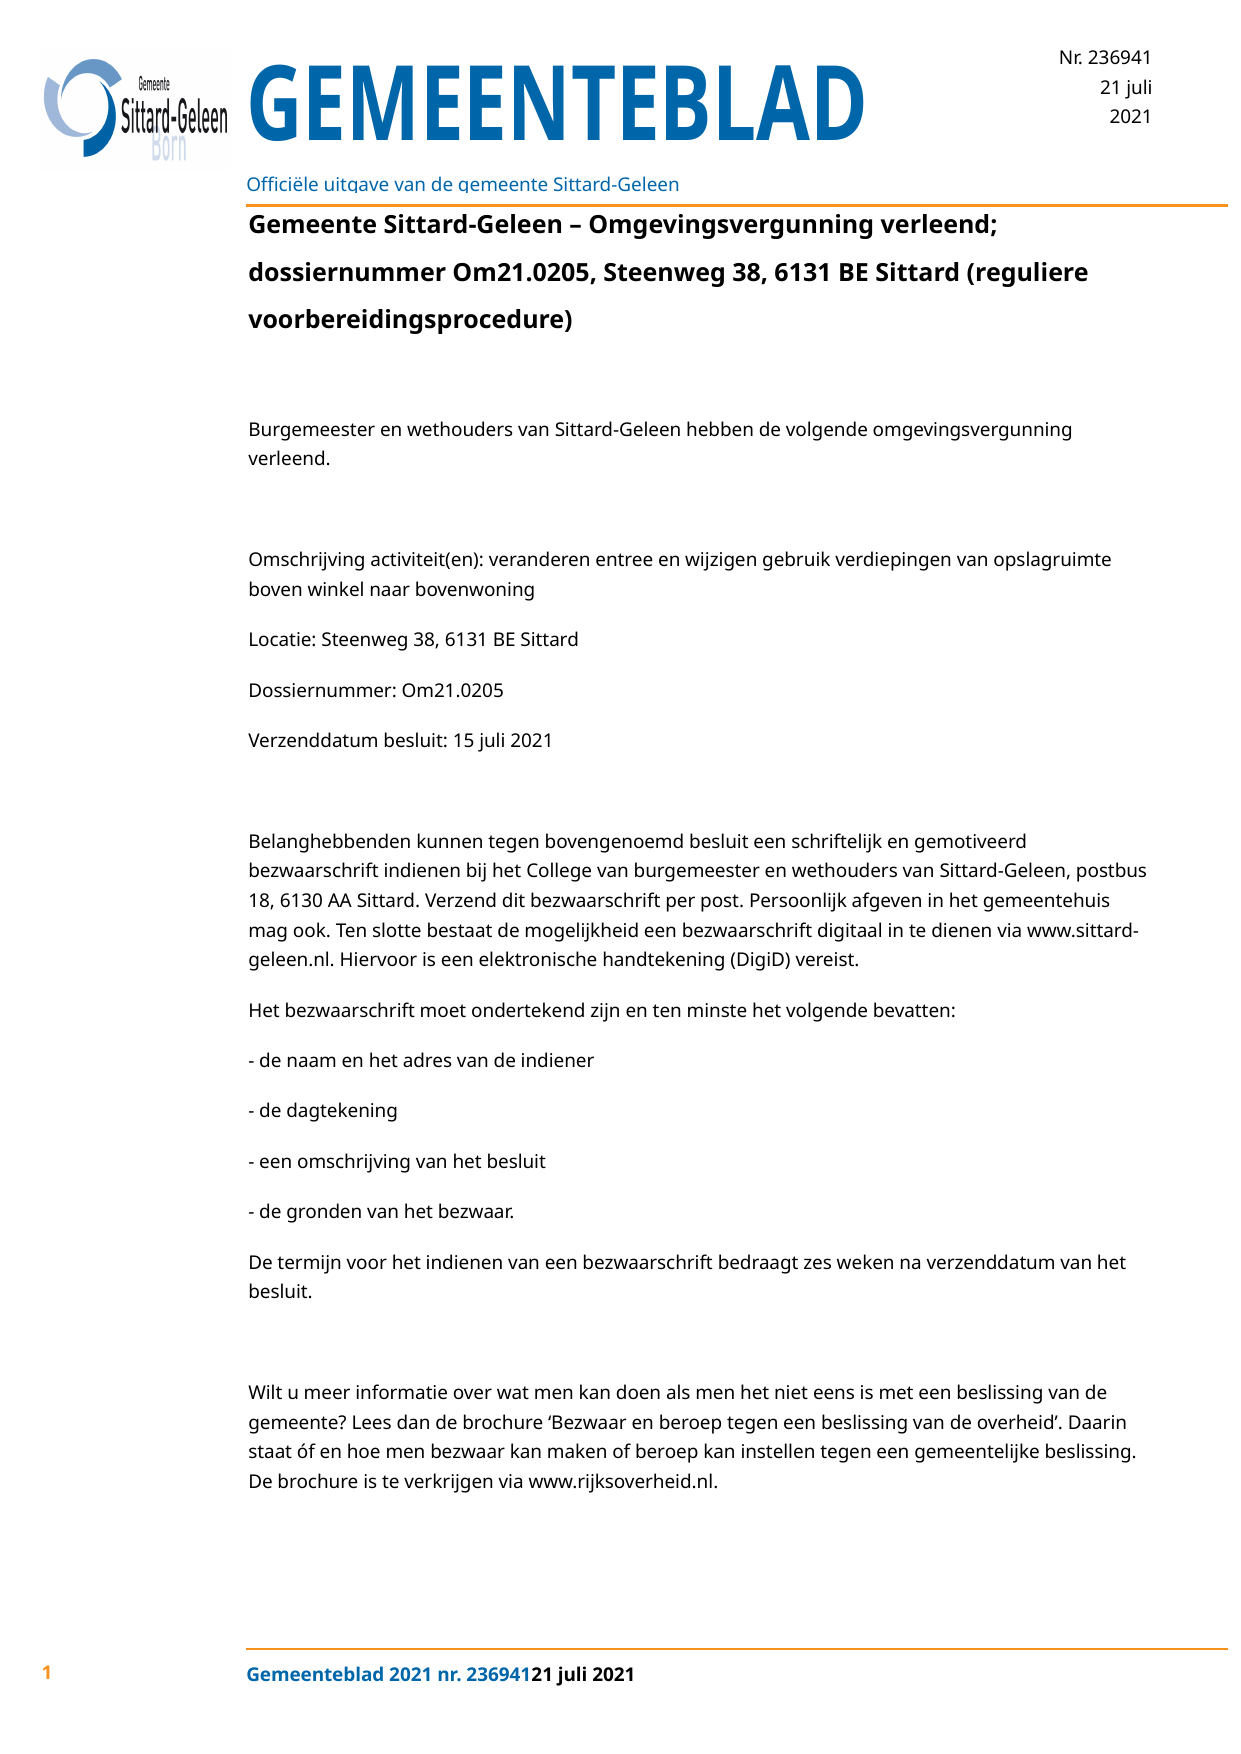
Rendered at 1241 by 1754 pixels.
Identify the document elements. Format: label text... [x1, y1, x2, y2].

text - de dagtekening [248, 1098, 1152, 1123]
text - een omschrijving van het besluit [248, 1148, 1152, 1174]
text Het bezwaarschrift moet ondertekend zijn en ten minste het volgende bevatten: [248, 997, 1152, 1022]
text Belanghebbenden kunnen tegen bovengenoemd besluit een schriftelijk en gemotiveerd bezwaarschrift indienen bij het College van burgemeester en wethouders van Sittard-Geleen, postbus 18, 6130 AA Sittard. Verzend dit bezwaarschrift per post. Persoonlijk afgeven in het gemeentehuis mag ook. Ten slotte bestaat de mogelijkheid een bezwaarschrift digitaal in te dienen via www.sittard-geleen.nl. Hiervoor is een elektronische handtekening (DigiD) vereist. [248, 828, 1152, 972]
text Locatie: Steenweg 38, 6131 BE Sittard [248, 626, 1152, 652]
text Gemeente Sittard-Geleen – Omgevingsvergunning verleend; dossiernummer Om21.0205, Steenweg 38, 6131 BE Sittard (reguliere voorbereidingsprocedure) [248, 207, 1152, 336]
text - de gronden van het bezwaar. [248, 1198, 1152, 1224]
text Dossiernummer: Om21.0205 [248, 677, 1152, 702]
text - de naam en het adres van de indiener [248, 1047, 1152, 1073]
text Burgemeester en wethouders van Sittard-Geleen hebben de volgende omgevingsvergunning verleend. [248, 416, 1152, 471]
text De termijn voor het indienen van een bezwaarschrift bedraagt zes weken na verzenddatum van het besluit. [248, 1249, 1152, 1304]
picture [41, 47, 231, 172]
text Omschrijving activiteit(en): veranderen entree en wijzigen gebruik verdiepingen van opslagruimte boven winkel naar bovenwoning [248, 546, 1152, 602]
text Wilt u meer informatie over wat men kan doen als men het niet eens is met een beslissing van de gemeente? Lees dan de brochure ‘Bezwaar en beroep tegen een beslissing van de overheid’. Daarin staat óf en hoe men bezwaar kan maken of beroep kan instellen tegen een gemeentelijke beslissing. De brochure is te verkrijgen via www.rijksoverheid.nl. [248, 1379, 1152, 1494]
text Verzenddatum besluit: 15 juli 2021 [248, 727, 1152, 753]
